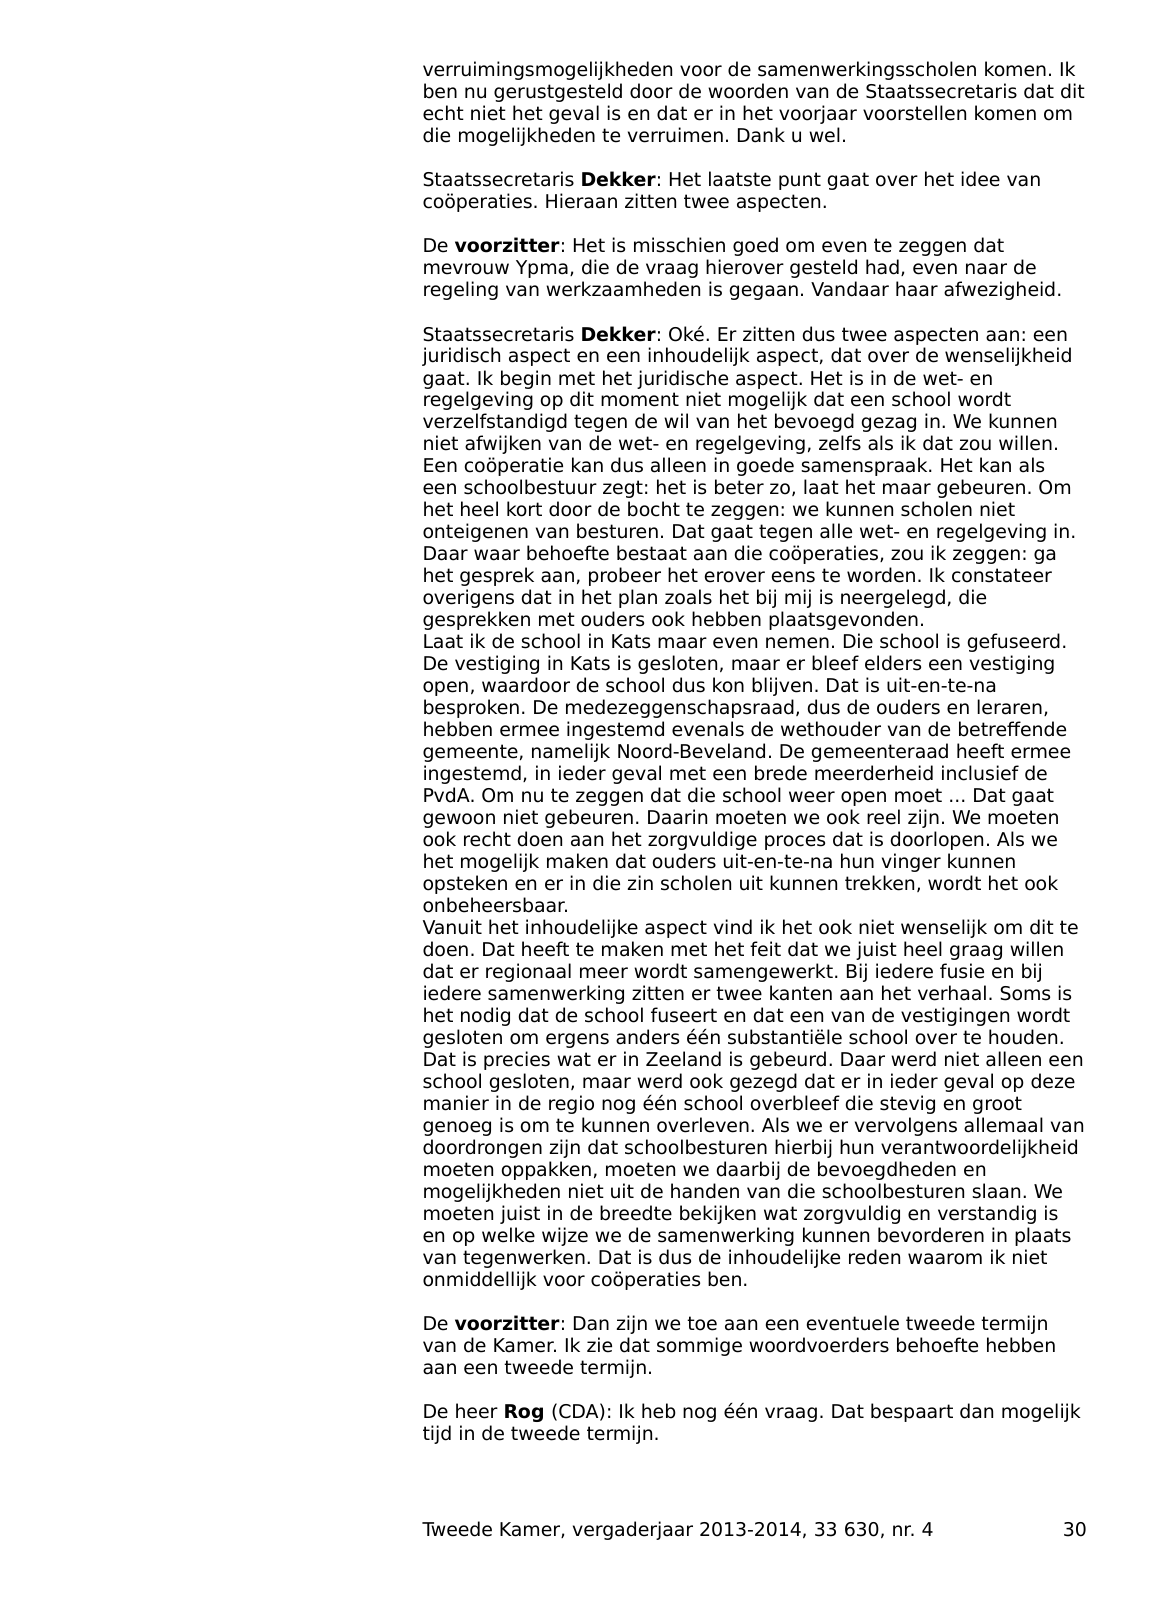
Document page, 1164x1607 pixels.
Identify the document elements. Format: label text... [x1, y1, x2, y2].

text Laat ik de school in Kats maar even nemen. Die school is gefuseerd. De vestiging in Kats is gesloten, maar er bleef elders een vestiging open, waardoor de school dus kon blijven. Dat is uit-en-te-na besproken. De medezeggenschapsraad, dus de ouders en leraren, hebben ermee ingestemd evenals de wethouder van de betreffende gemeente, namelijk Noord-Beveland. De gemeenteraad heeft ermee ingestemd, in ieder geval met een brede meerderheid inclusief de PvdA. Om nu te zeggen dat die school weer open moet ... Dat gaat gewoon niet gebeuren. Daarin moeten we ook reel zijn. We moeten ook recht doen aan het zorgvuldige proces dat is doorlopen. Als we het mogelijk maken dat ouders uit-en-te-na hun vinger kunnen opsteken en er in die zin scholen uit kunnen trekken, wordt het ook onbeheersbaar. [422, 631, 1087, 917]
text verruimingsmogelijkheden voor de samenwerkingsscholen komen. Ik ben nu gerustgesteld door de woorden van de Staatssecretaris dat dit echt niet het geval is en dat er in het voorjaar voorstellen komen om die mogelijkheden te verruimen. Dank u wel. [422, 59, 1087, 147]
text De voorzitter: Dan zijn we toe aan een eventuele tweede termijn van de Kamer. Ik zie dat sommige woordvoerders behoefte hebben aan een tweede termijn. [422, 1313, 1087, 1379]
text Staatssecretaris Dekker: Oké. Er zitten dus twee aspecten aan: een juridisch aspect en een inhoudelijk aspect, dat over de wenselijkheid gaat. Ik begin met het juridische aspect. Het is in de wet- en regelgeving op dit moment niet mogelijk dat een school wordt verzelfstandigd tegen de wil van het bevoegd gezag in. We kunnen niet afwijken van de wet- en regelgeving, zelfs als ik dat zou willen. Een coöperatie kan dus alleen in goede samenspraak. Het kan als een schoolbestuur zegt: het is beter zo, laat het maar gebeuren. Om het heel kort door de bocht te zeggen: we kunnen scholen niet onteigenen van besturen. Dat gaat tegen alle wet- en regelgeving in. Daar waar behoefte bestaat aan die coöperaties, zou ik zeggen: ga het gesprek aan, probeer het erover eens te worden. Ik constateer overigens dat in het plan zoals het bij mij is neergelegd, die gesprekken met ouders ook hebben plaatsgevonden. [422, 323, 1087, 631]
text De voorzitter: Het is misschien goed om even te zeggen dat mevrouw Ypma, die de vraag hierover gesteld had, even naar de regeling van werkzaamheden is gegaan. Vandaar haar afwezigheid. [422, 235, 1087, 301]
text De heer Rog (CDA): Ik heb nog één vraag. Dat bespaart dan mogelijk tijd in de tweede termijn. [422, 1401, 1087, 1445]
text Staatssecretaris Dekker: Het laatste punt gaat over het idee van coöperaties. Hieraan zitten twee aspecten. [422, 169, 1087, 213]
text Vanuit het inhoudelijke aspect vind ik het ook niet wenselijk om dit te doen. Dat heeft te maken met het feit dat we juist heel graag willen dat er regionaal meer wordt samengewerkt. Bij iedere fusie en bij iedere samenwerking zitten er twee kanten aan het verhaal. Soms is het nodig dat de school fuseert en dat een van de vestigingen wordt gesloten om ergens anders één substantiële school over te houden. Dat is precies wat er in Zeeland is gebeurd. Daar werd niet alleen een school gesloten, maar werd ook gezegd dat er in ieder geval op deze manier in de regio nog één school overbleef die stevig en groot genoeg is om te kunnen overleven. Als we er vervolgens allemaal van doordrongen zijn dat schoolbesturen hierbij hun verantwoordelijkheid moeten oppakken, moeten we daarbij de bevoegdheden en mogelijkheden niet uit de handen van die schoolbesturen slaan. We moeten juist in de breedte bekijken wat zorgvuldig en verstandig is en op welke wijze we de samenwerking kunnen bevorderen in plaats van tegenwerken. Dat is dus de inhoudelijke reden waarom ik niet onmiddellijk voor coöperaties ben. [422, 917, 1087, 1291]
